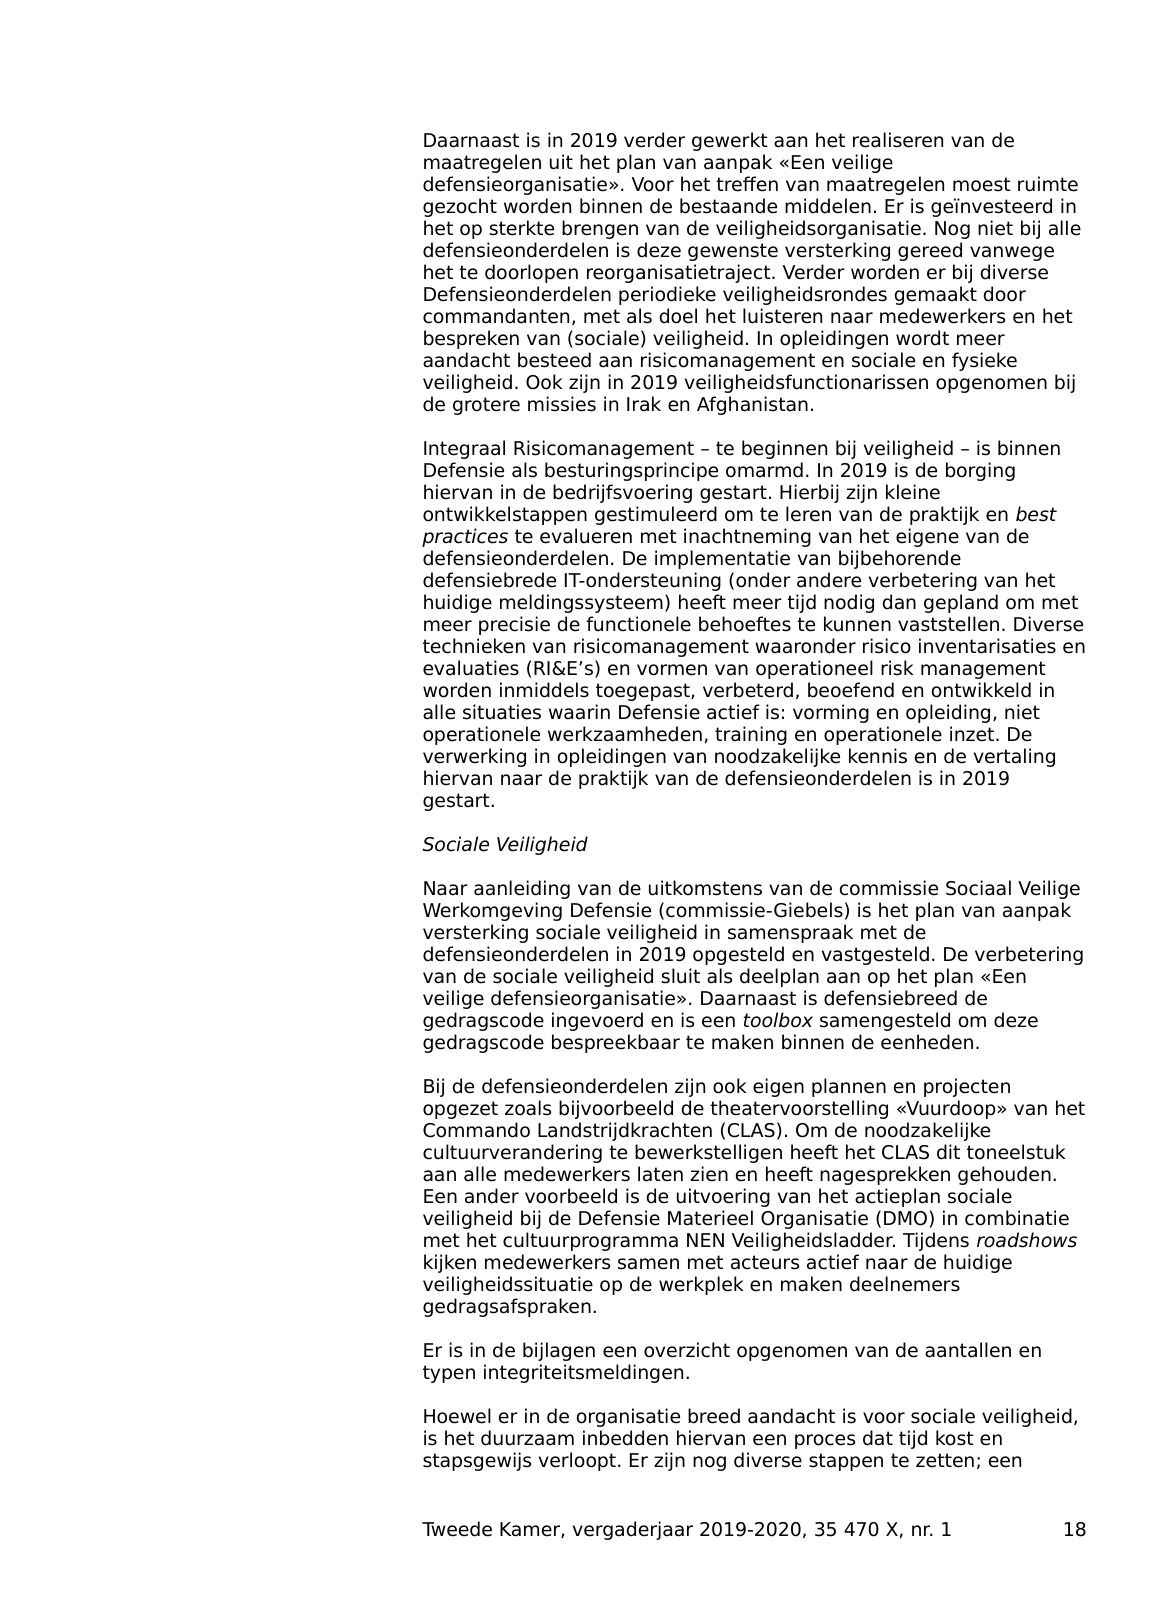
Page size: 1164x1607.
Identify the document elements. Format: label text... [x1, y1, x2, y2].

text Bij de defensieonderdelen zijn ook eigen plannen en projecten opgezet zoals bijvoorbeeld de theatervoorstelling «Vuurdoop» van het Commando Landstrijdkrachten (CLAS). Om de noodzakelijke cultuurverandering te bewerkstelligen heeft het CLAS dit toneelstuk aan alle medewerkers laten zien en heeft nagesprekken gehouden. Een ander voorbeeld is de uitvoering van het actieplan sociale veiligheid bij de Defensie Materieel Organisatie (DMO) in combinatie met het cultuurprogramma NEN Veiligheidsladder. Tijdens roadshows kijken medewerkers samen met acteurs actief naar de huidige veiligheidssituatie op de werkplek en maken deelnemers gedragsafspraken. [422, 1076, 1087, 1318]
text Integraal Risicomanagement – te beginnen bij veiligheid – is binnen Defensie als besturingsprincipe omarmd. In 2019 is de borging hiervan in de bedrijfsvoering gestart. Hierbij zijn kleine ontwikkelstappen gestimuleerd om te leren van de praktijk en best practices te evalueren met inachtneming van het eigene van de defensieonderdelen. De implementatie van bijbehorende defensiebrede IT-ondersteuning (onder andere verbetering van het huidige meldingssysteem) heeft meer tijd nodig dan gepland om met meer precisie de functionele behoeftes te kunnen vaststellen. Diverse technieken van risicomanagement waaronder risico inventarisaties en evaluaties (RI&E’s) en vormen van operationeel risk management worden inmiddels toegepast, verbeterd, beoefend en ontwikkeld in alle situaties waarin Defensie actief is: vorming en opleiding, niet operationele werkzaamheden, training en operationele inzet. De verwerking in opleidingen van noodzakelijke kennis en de vertaling hiervan naar de praktijk van de defensieonderdelen is in 2019 gestart. [422, 438, 1087, 811]
text Daarnaast is in 2019 verder gewerkt aan het realiseren van de maatregelen uit het plan van aanpak «Een veilige defensieorganisatie». Voor het treffen van maatregelen moest ruimte gezocht worden binnen de bestaande middelen. Er is geïnvesteerd in het op sterkte brengen van de veiligheidsorganisatie. Nog niet bij alle defensieonderdelen is deze gewenste versterking gereed vanwege het te doorlopen reorganisatietraject. Verder worden er bij diverse Defensieonderdelen periodieke veiligheidsrondes gemaakt door commandanten, met als doel het luisteren naar medewerkers en het bespreken van (sociale) veiligheid. In opleidingen wordt meer aandacht besteed aan risicomanagement en sociale en fysieke veiligheid. Ook zijn in 2019 veiligheidsfunctionarissen opgenomen bij de grotere missies in Irak en Afghanistan. [422, 130, 1087, 416]
text Er is in de bijlagen een overzicht opgenomen van de aantallen en typen integriteitsmeldingen. [422, 1340, 1087, 1384]
subtitle Sociale Veiligheid [422, 834, 1087, 856]
text Hoewel er in de organisatie breed aandacht is voor sociale veiligheid, is het duurzaam inbedden hiervan een proces dat tijd kost en stapsgewijs verloopt. Er zijn nog diverse stappen te zetten; een [422, 1406, 1087, 1472]
text Naar aanleiding van de uitkomstens van de commissie Sociaal Veilige Werkomgeving Defensie (commissie-Giebels) is het plan van aanpak versterking sociale veiligheid in samenspraak met de defensieonderdelen in 2019 opgesteld en vastgesteld. De verbetering van de sociale veiligheid sluit als deelplan aan op het plan «Een veilige defensieorganisatie». Daarnaast is defensiebreed de gedragscode ingevoerd en is een toolbox samengesteld om deze gedragscode bespreekbaar te maken binnen de eenheden. [422, 878, 1087, 1054]
